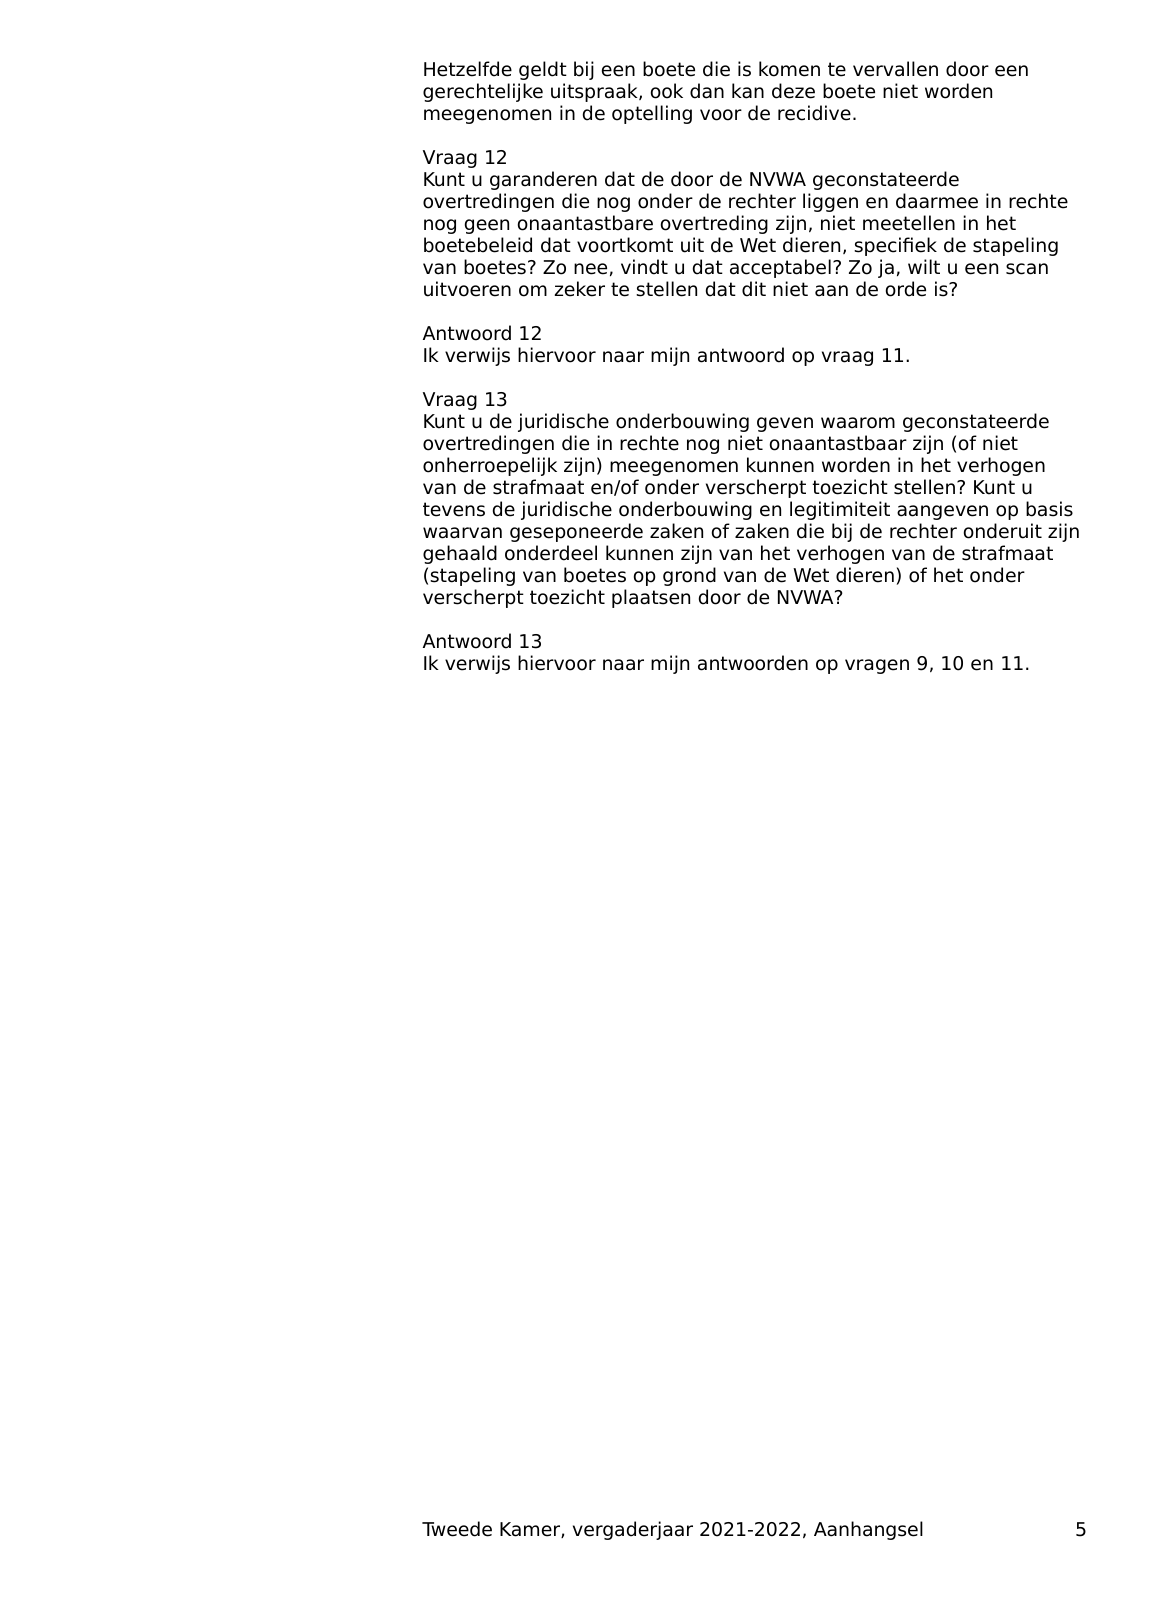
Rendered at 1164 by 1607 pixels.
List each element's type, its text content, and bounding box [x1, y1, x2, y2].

text Vraag 12 [422, 147, 1087, 169]
text Kunt u garanderen dat de door de NVWA geconstateerde overtredingen die nog onder de rechter liggen en daarmee in rechte nog geen onaantastbare overtreding zijn, niet meetellen in het boetebeleid dat voortkomt uit de Wet dieren, specifiek de stapeling van boetes? Zo nee, vindt u dat acceptabel? Zo ja, wilt u een scan uitvoeren om zeker te stellen dat dit niet aan de orde is? [422, 169, 1087, 301]
text Hetzelfde geldt bij een boete die is komen te vervallen door een gerechtelijke uitspraak, ook dan kan deze boete niet worden meegenomen in de optelling voor de recidive. [422, 59, 1087, 125]
text Ik verwijs hiervoor naar mijn antwoord op vraag 11. [422, 345, 1087, 367]
text Antwoord 12 [422, 323, 1087, 345]
text Kunt u de juridische onderbouwing geven waarom geconstateerde overtredingen die in rechte nog niet onaantastbaar zijn (of niet onherroepelijk zijn) meegenomen kunnen worden in het verhogen van de strafmaat en/of onder verscherpt toezicht stellen? Kunt u tevens de juridische onderbouwing en legitimiteit aangeven op basis waarvan geseponeerde zaken of zaken die bij de rechter onderuit zijn gehaald onderdeel kunnen zijn van het verhogen van de strafmaat (stapeling van boetes op grond van de Wet dieren) of het onder verscherpt toezicht plaatsen door de NVWA? [422, 411, 1087, 609]
text Ik verwijs hiervoor naar mijn antwoorden op vragen 9, 10 en 11. [422, 653, 1087, 675]
text Vraag 13 [422, 389, 1087, 411]
text Antwoord 13 [422, 631, 1087, 653]
